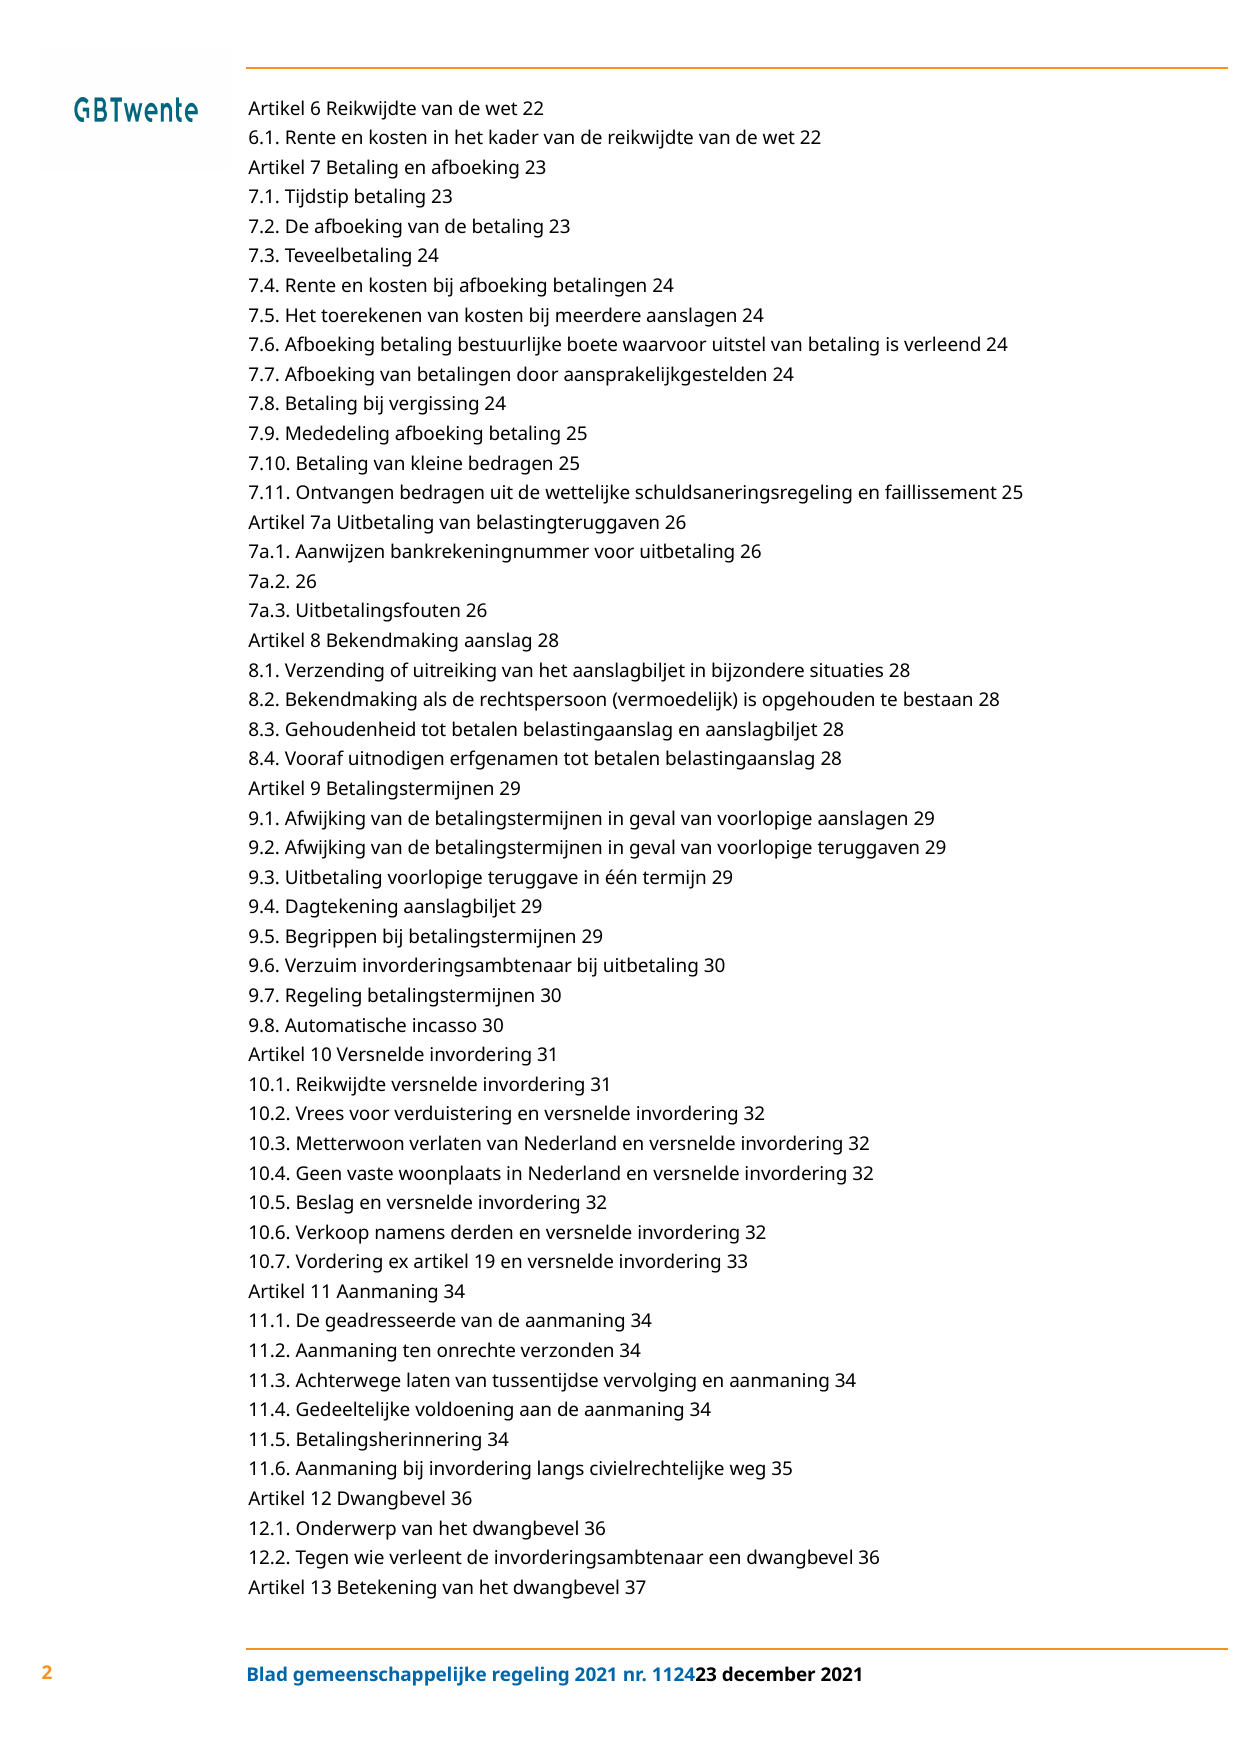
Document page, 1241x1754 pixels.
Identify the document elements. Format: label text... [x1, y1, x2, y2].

text Artikel 11 Aanmaning 34 [248, 1278, 1152, 1304]
text 7.6. Afboeking betaling bestuurlijke boete waarvoor uitstel van betaling is verleend 24 [248, 331, 1152, 357]
text 7.4. Rente en kosten bij afboeking betalingen 24 [248, 272, 1152, 298]
picture [41, 47, 231, 172]
text 7.3. Teveelbetaling 24 [248, 243, 1152, 268]
text 7.11. Ontvangen bedragen uit de wettelijke schuldsaneringsregeling en faillissement 25 [248, 479, 1152, 505]
text 9.4. Dagtekening aanslagbiljet 29 [248, 893, 1152, 919]
text 7a.1. Aanwijzen bankrekeningnummer voor uitbetaling 26 [248, 538, 1152, 564]
text 7a.2. 26 [248, 568, 1152, 594]
text Artikel 10 Versnelde invordering 31 [248, 1041, 1152, 1067]
text Artikel 7a Uitbetaling van belastingteruggaven 26 [248, 509, 1152, 535]
text 11.6. Aanmaning bij invordering langs civielrechtelijke weg 35 [248, 1456, 1152, 1481]
text 11.3. Achterwege laten van tussentijdse vervolging en aanmaning 34 [248, 1367, 1152, 1393]
text 10.3. Metterwoon verlaten van Nederland en versnelde invordering 32 [248, 1130, 1152, 1156]
text Artikel 9 Betalingstermijnen 29 [248, 775, 1152, 801]
text 9.7. Regeling betalingstermijnen 30 [248, 982, 1152, 1008]
text 11.1. De geadresseerde van de aanmaning 34 [248, 1308, 1152, 1333]
text 7.9. Mededeling afboeking betaling 25 [248, 420, 1152, 446]
text 10.2. Vrees voor verduistering en versnelde invordering 32 [248, 1101, 1152, 1126]
text 9.2. Afwijking van de betalingstermijnen in geval van voorlopige teruggaven 29 [248, 834, 1152, 860]
text 12.2. Tegen wie verleent de invorderingsambtenaar een dwangbevel 36 [248, 1544, 1152, 1570]
text 7.8. Betaling bij vergissing 24 [248, 391, 1152, 416]
text 9.5. Begrippen bij betalingstermijnen 29 [248, 923, 1152, 949]
text 7.7. Afboeking van betalingen door aansprakelijkgestelden 24 [248, 361, 1152, 387]
text 8.2. Bekendmaking als de rechtspersoon (vermoedelijk) is opgehouden te bestaan 28 [248, 686, 1152, 712]
text 11.4. Gedeeltelijke voldoening aan de aanmaning 34 [248, 1396, 1152, 1422]
text Artikel 12 Dwangbevel 36 [248, 1485, 1152, 1511]
text 7.1. Tijdstip betaling 23 [248, 183, 1152, 209]
text 10.4. Geen vaste woonplaats in Nederland en versnelde invordering 32 [248, 1160, 1152, 1186]
text Artikel 8 Bekendmaking aanslag 28 [248, 627, 1152, 653]
text 8.4. Vooraf uitnodigen erfgenamen tot betalen belastingaanslag 28 [248, 746, 1152, 771]
text 9.1. Afwijking van de betalingstermijnen in geval van voorlopige aanslagen 29 [248, 805, 1152, 831]
text 9.3. Uitbetaling voorlopige teruggave in één termijn 29 [248, 864, 1152, 890]
text 9.8. Automatische incasso 30 [248, 1012, 1152, 1038]
text 10.7. Vordering ex artikel 19 en versnelde invordering 33 [248, 1248, 1152, 1274]
text 8.1. Verzending of uitreiking van het aanslagbiljet in bijzondere situaties 28 [248, 657, 1152, 683]
text Artikel 7 Betaling en afboeking 23 [248, 154, 1152, 180]
text 7a.3. Uitbetalingsfouten 26 [248, 598, 1152, 623]
text Artikel 6 Reikwijdte van de wet 22 [248, 95, 1152, 121]
text 9.6. Verzuim invorderingsambtenaar bij uitbetaling 30 [248, 953, 1152, 978]
text 10.1. Reikwijdte versnelde invordering 31 [248, 1071, 1152, 1097]
text 8.3. Gehoudenheid tot betalen belastingaanslag en aanslagbiljet 28 [248, 716, 1152, 742]
text 7.2. De afboeking van de betaling 23 [248, 213, 1152, 239]
text 12.1. Onderwerp van het dwangbevel 36 [248, 1515, 1152, 1541]
text 11.5. Betalingsherinnering 34 [248, 1426, 1152, 1452]
text 10.6. Verkoop namens derden en versnelde invordering 32 [248, 1219, 1152, 1245]
text 7.5. Het toerekenen van kosten bij meerdere aanslagen 24 [248, 302, 1152, 328]
text 7.10. Betaling van kleine bedragen 25 [248, 450, 1152, 476]
text 10.5. Beslag en versnelde invordering 32 [248, 1189, 1152, 1215]
text 6.1. Rente en kosten in het kader van de reikwijdte van de wet 22 [248, 124, 1152, 150]
text Artikel 13 Betekening van het dwangbevel 37 [248, 1574, 1152, 1600]
text 11.2. Aanmaning ten onrechte verzonden 34 [248, 1337, 1152, 1363]
